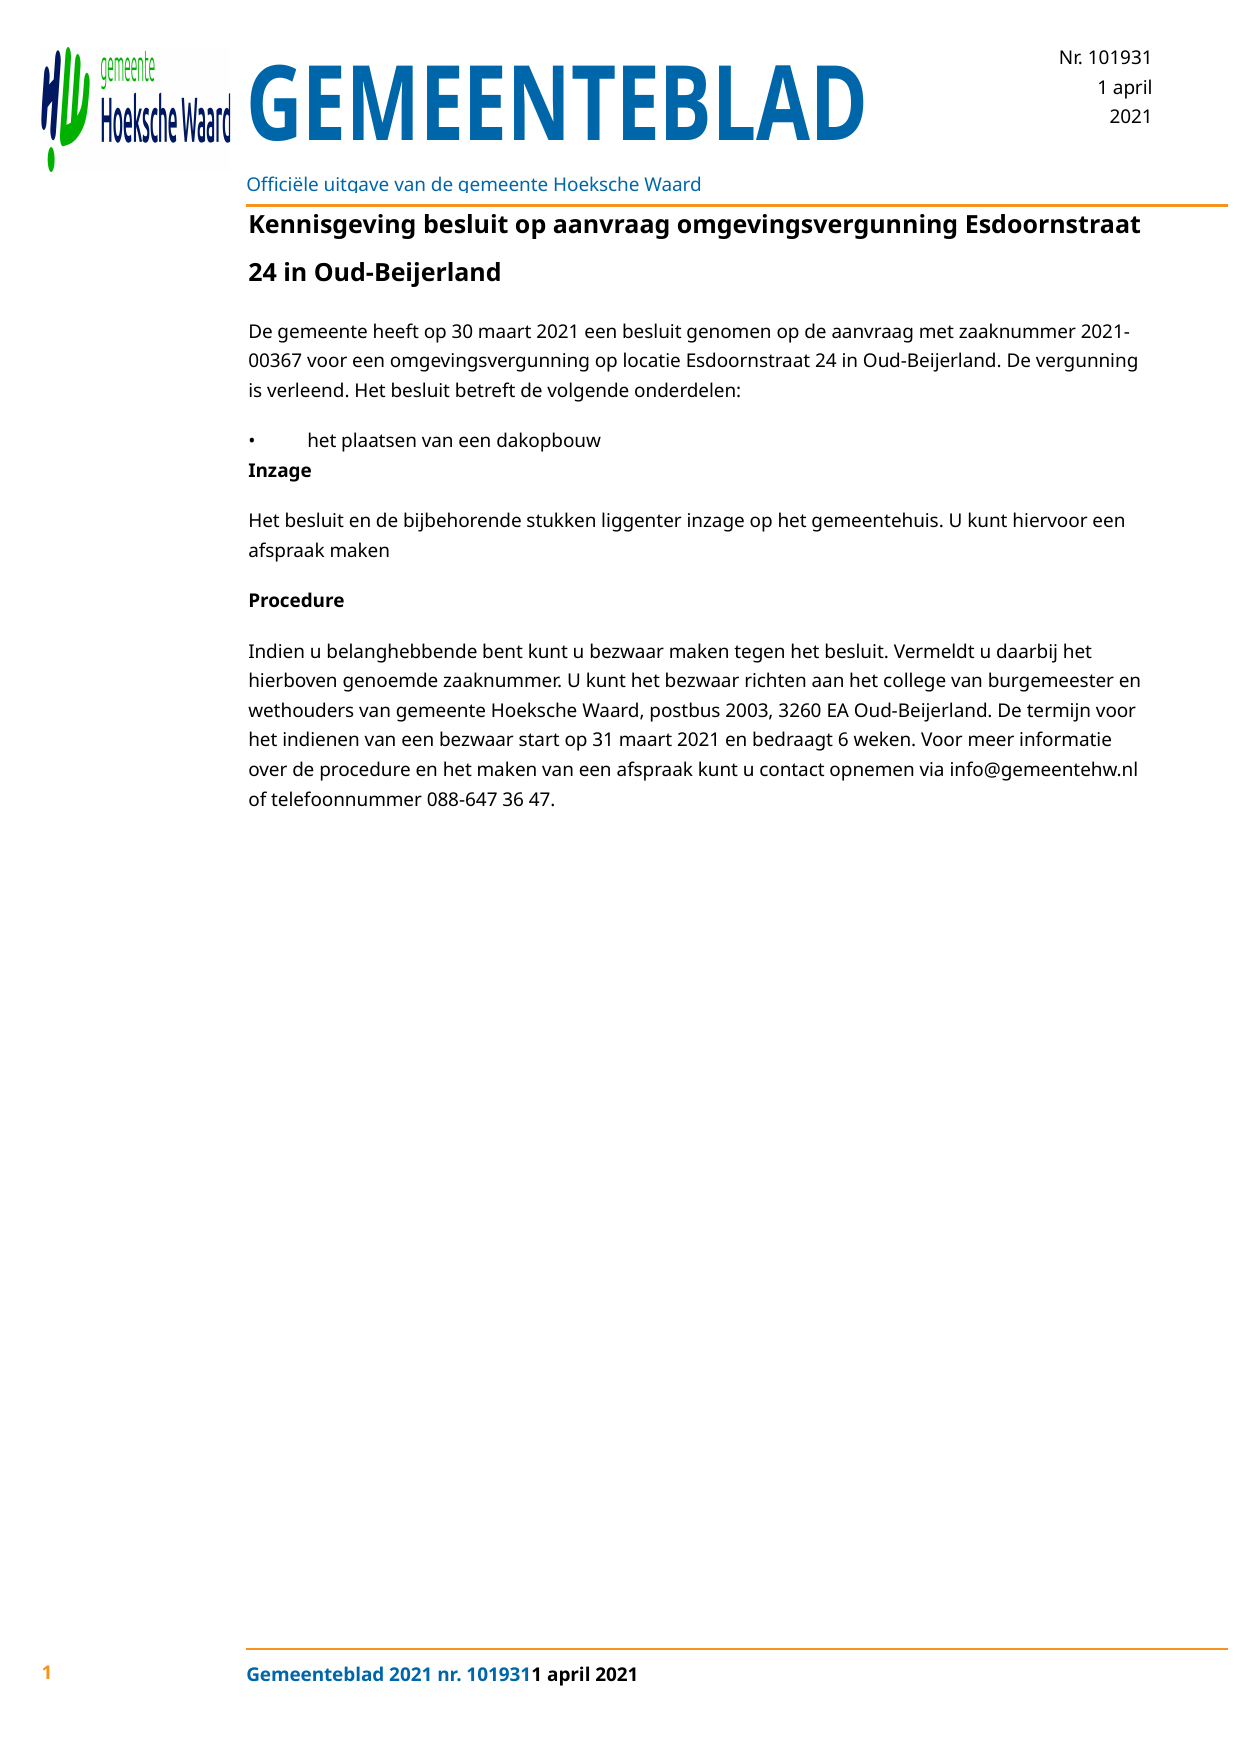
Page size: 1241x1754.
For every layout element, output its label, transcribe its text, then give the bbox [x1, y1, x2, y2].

text Inzage [248, 457, 1152, 483]
picture [41, 47, 231, 172]
text Kennisgeving besluit op aanvraag omgevingsvergunning Esdoornstraat 24 in Oud-Beijerland [248, 207, 1152, 288]
list het plaatsen van een dakopbouw [248, 427, 1152, 453]
text Indien u belanghebbende bent kunt u bezwaar maken tegen het besluit. Vermeldt u daarbij het hierboven genoemde zaaknummer. U kunt het bezwaar richten aan het college van burgemeester en wethouders van gemeente Hoeksche Waard, postbus 2003, 3260 EA Oud-Beijerland. De termijn voor het indienen van een bezwaar start op 31 maart 2021 en bedraagt 6 weken. Voor meer informatie over de procedure en het maken van een afspraak kunt u contact opnemen via info@gemeentehw.nl of telefoonnummer 088-647 36 47. [248, 638, 1152, 812]
text De gemeente heeft op 30 maart 2021 een besluit genomen op de aanvraag met zaaknummer 2021-00367 voor een omgevingsvergunning op locatie Esdoornstraat 24 in Oud-Beijerland. De vergunning is verleend. Het besluit betreft de volgende onderdelen: [248, 318, 1152, 403]
text Het besluit en de bijbehorende stukken liggenter inzage op het gemeentehuis. U kunt hiervoor een afspraak maken [248, 507, 1152, 563]
text Procedure [248, 587, 1152, 613]
